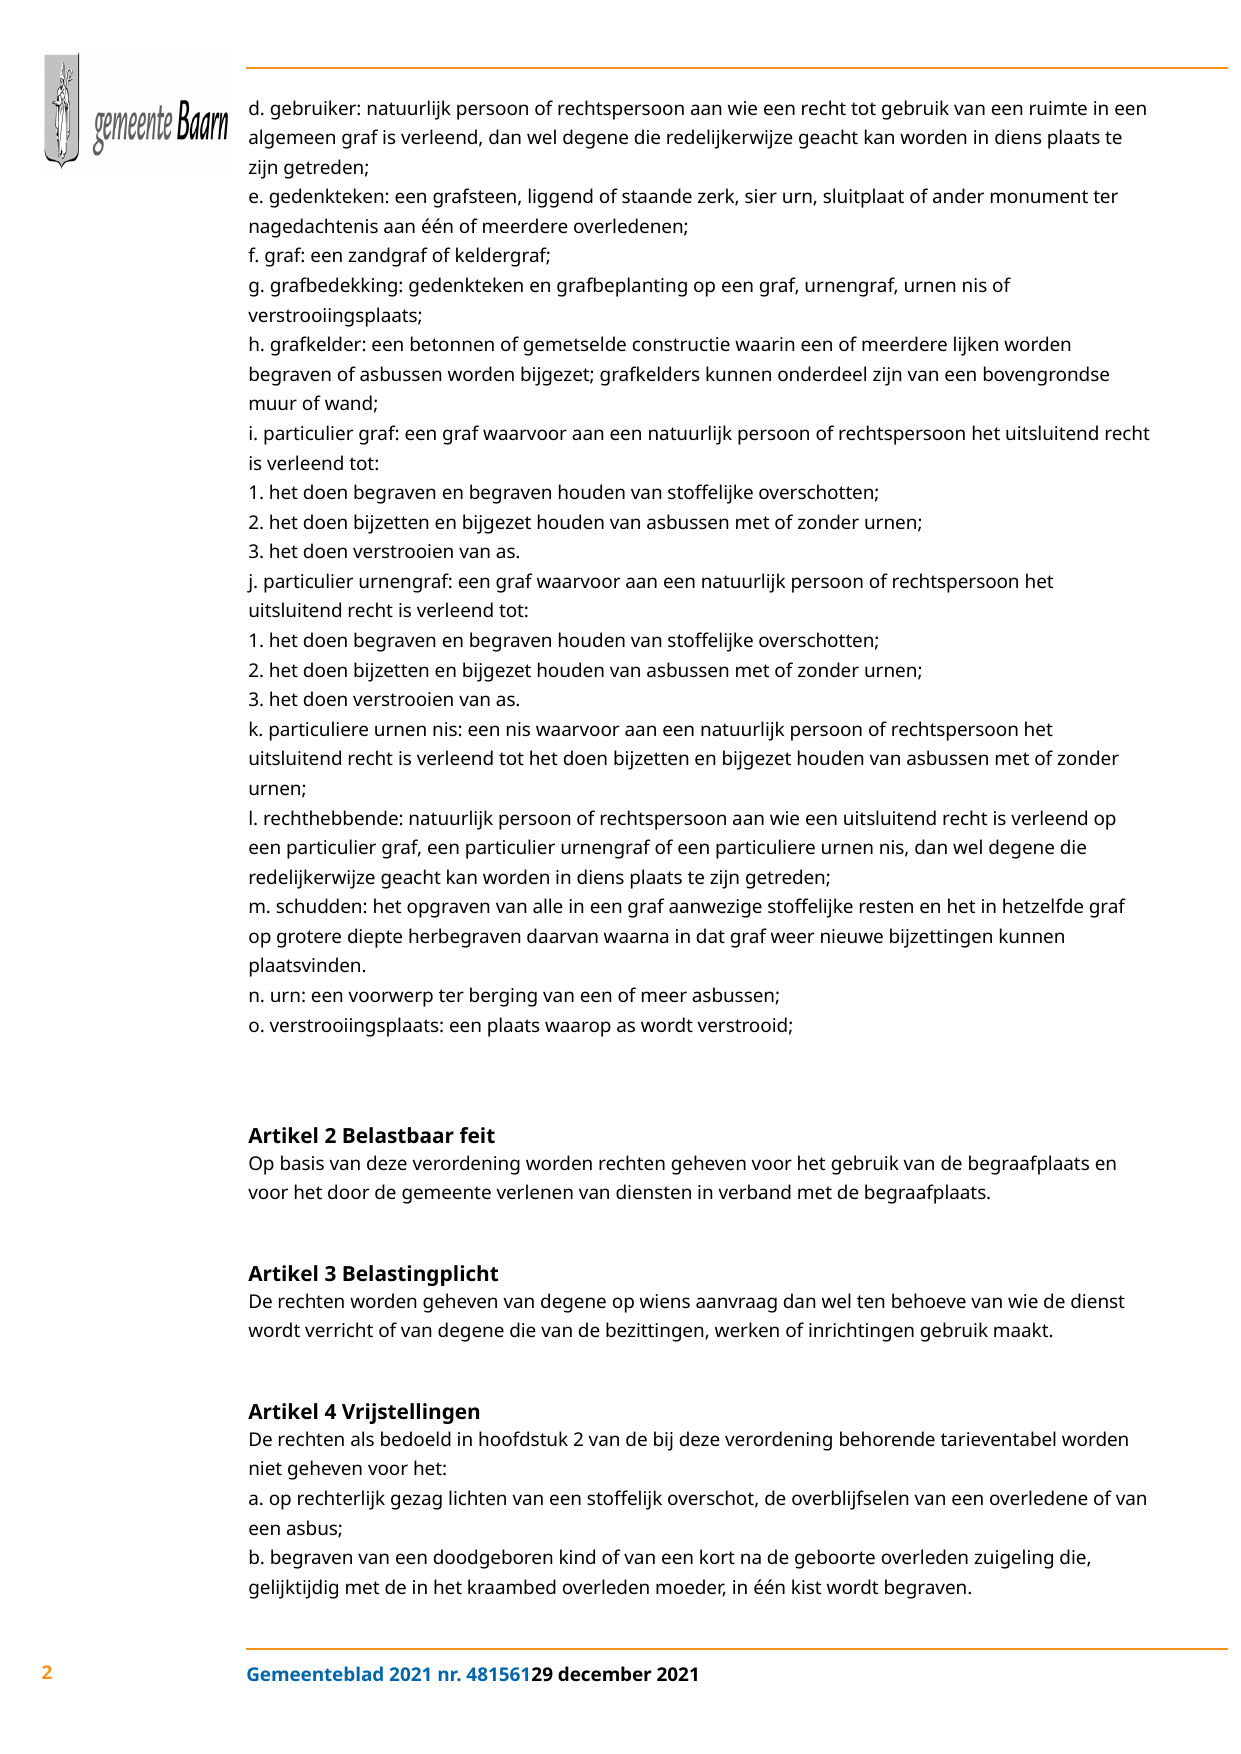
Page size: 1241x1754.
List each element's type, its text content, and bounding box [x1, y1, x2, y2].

text Artikel 4 Vrijstellingen [248, 1397, 1152, 1426]
text o. verstrooiingsplaats: een plaats waarop as wordt verstrooid; [248, 1012, 1152, 1038]
text e. gedenkteken: een grafsteen, liggend of staande zerk, sier urn, sluitplaat of ander monument ter nagedachtenis aan één of meerdere overledenen; [248, 183, 1152, 239]
text d. gebruiker: natuurlijk persoon of rechtspersoon aan wie een recht tot gebruik van een ruimte in een algemeen graf is verleend, dan wel degene die redelijkerwijze geacht kan worden in diens plaats te zijn getreden; [248, 95, 1152, 180]
text 1. het doen begraven en begraven houden van stoffelijke overschotten; [248, 479, 1152, 505]
text De rechten worden geheven van degene op wiens aanvraag dan wel ten behoeve van wie de dienst wordt verricht of van degene die van de bezittingen, werken of inrichtingen gebruik maakt. [248, 1288, 1152, 1343]
text Op basis van deze verordening worden rechten geheven voor het gebruik van de begraafplaats en voor het door de gemeente verlenen van diensten in verband met de begraafplaats. [248, 1150, 1152, 1205]
text Artikel 3 Belastingplicht [248, 1259, 1152, 1288]
text j. particulier urnengraf: een graf waarvoor aan een natuurlijk persoon of rechtspersoon het uitsluitend recht is verleend tot: [248, 568, 1152, 623]
text m. schudden: het opgraven van alle in een graf aanwezige stoffelijke resten en het in hetzelfde graf op grotere diepte herbegraven daarvan waarna in dat graf weer nieuwe bijzettingen kunnen plaatsvinden. [248, 893, 1152, 978]
text i. particulier graf: een graf waarvoor aan een natuurlijk persoon of rechtspersoon het uitsluitend recht is verleend tot: [248, 420, 1152, 476]
text f. graf: een zandgraf of keldergraf; [248, 243, 1152, 268]
text 2. het doen bijzetten en bijgezet houden van asbussen met of zonder urnen; [248, 509, 1152, 535]
text g. grafbedekking: gedenkteken en grafbeplanting op een graf, urnengraf, urnen nis of verstrooiingsplaats; [248, 272, 1152, 328]
text a. op rechterlijk gezag lichten van een stoffelijk overschot, de overblijfselen van een overledene of van een asbus; [248, 1485, 1152, 1540]
text 1. het doen begraven en begraven houden van stoffelijke overschotten; [248, 627, 1152, 653]
text h. grafkelder: een betonnen of gemetselde constructie waarin een of meerdere lijken worden begraven of asbussen worden bijgezet; grafkelders kunnen onderdeel zijn van een bovengrondse muur of wand; [248, 331, 1152, 416]
text 2. het doen bijzetten en bijgezet houden van asbussen met of zonder urnen; [248, 657, 1152, 683]
text b. begraven van een doodgeboren kind of van een kort na de geboorte overleden zuigeling die, gelijktijdig met de in het kraambed overleden moeder, in één kist wordt begraven. [248, 1544, 1152, 1599]
picture [41, 47, 231, 172]
text 3. het doen verstrooien van as. [248, 686, 1152, 712]
text De rechten als bedoeld in hoofdstuk 2 van de bij deze verordening behorende tarieventabel worden niet geheven voor het: [248, 1426, 1152, 1481]
text n. urn: een voorwerp ter berging van een of meer asbussen; [248, 982, 1152, 1008]
text 3. het doen verstrooien van as. [248, 538, 1152, 564]
text l. rechthebbende: natuurlijk persoon of rechtspersoon aan wie een uitsluitend recht is verleend op een particulier graf, een particulier urnengraf of een particuliere urnen nis, dan wel degene die redelijkerwijze geacht kan worden in diens plaats te zijn getreden; [248, 805, 1152, 890]
text k. particuliere urnen nis: een nis waarvoor aan een natuurlijk persoon of rechtspersoon het uitsluitend recht is verleend tot het doen bijzetten en bijgezet houden van asbussen met of zonder urnen; [248, 716, 1152, 801]
text Artikel 2 Belastbaar feit [248, 1121, 1152, 1150]
